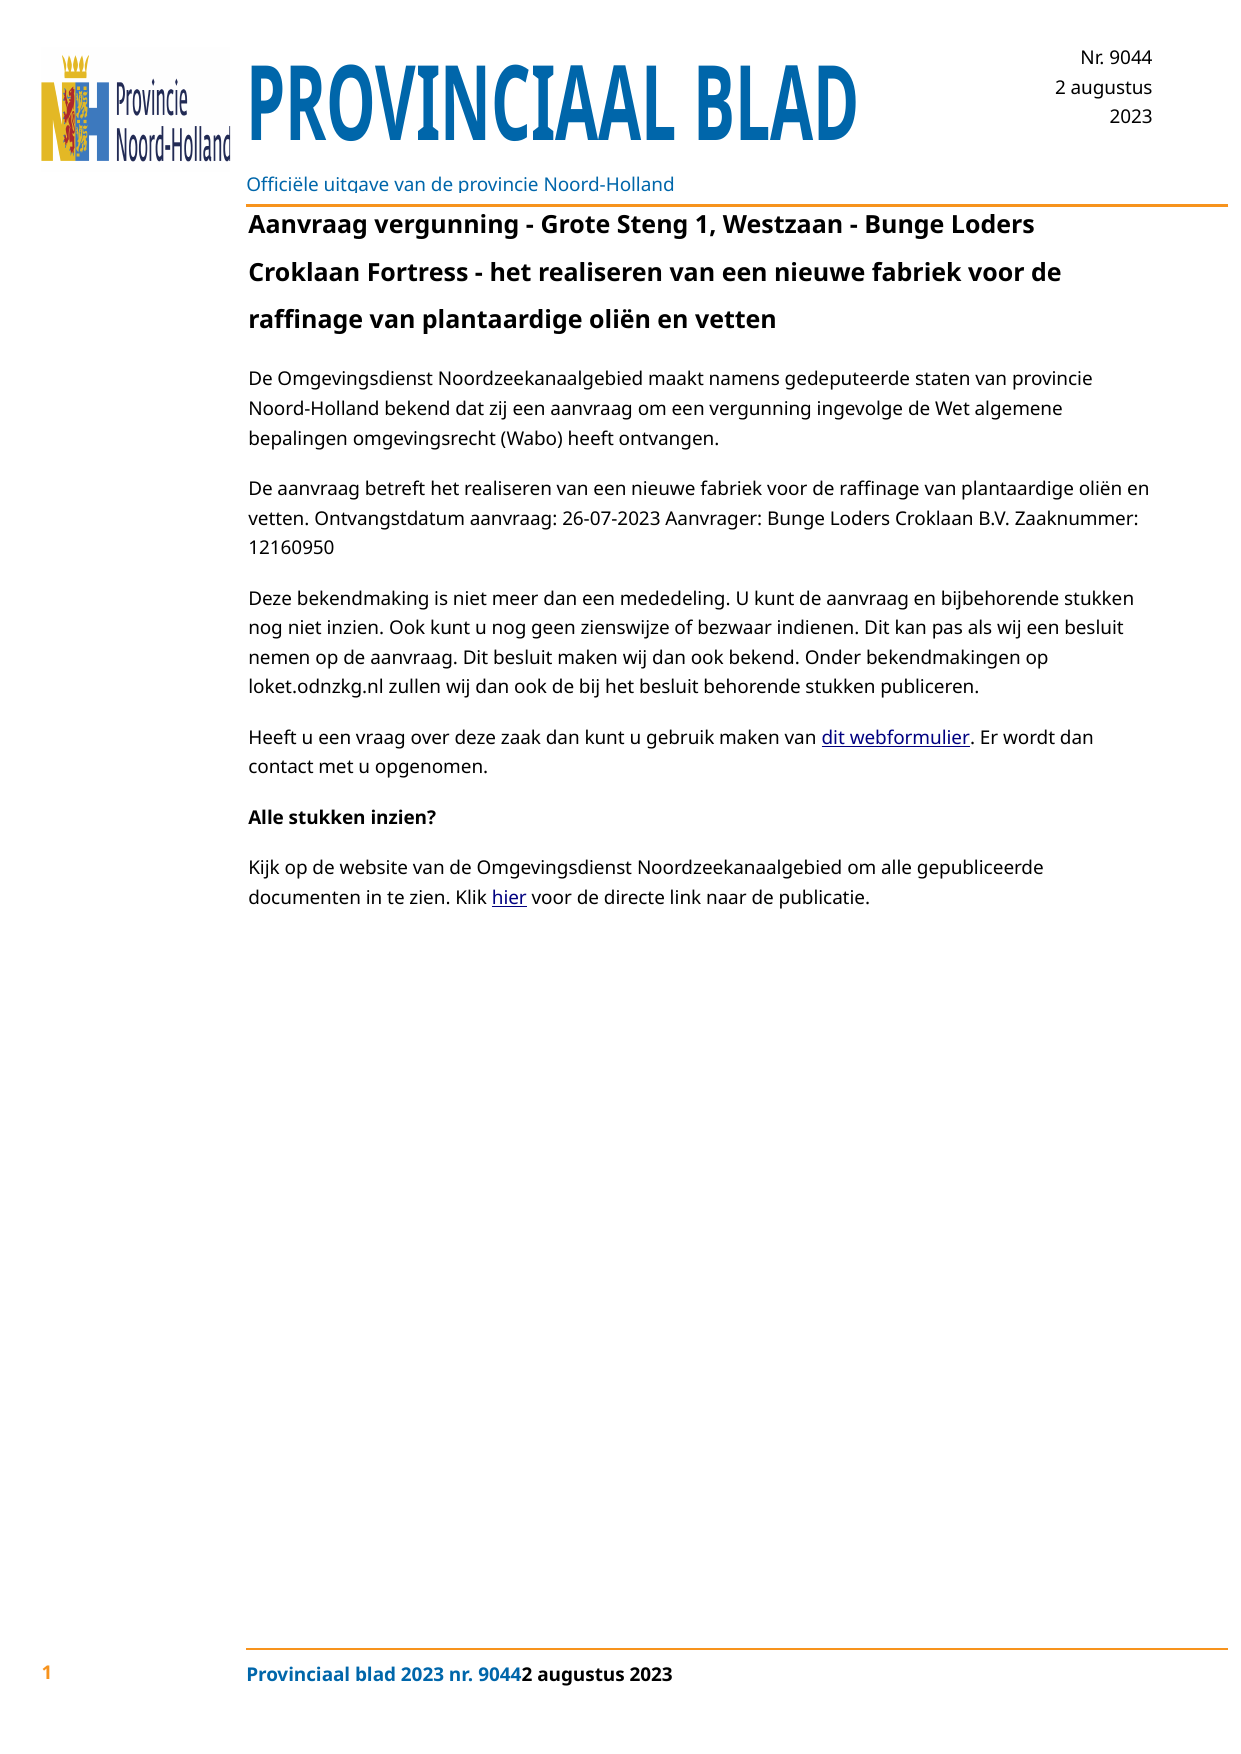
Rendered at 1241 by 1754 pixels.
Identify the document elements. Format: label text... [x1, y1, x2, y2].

text Heeft u een vraag over deze zaak dan kunt u gebruik maken van dit webformulier. Er wordt dan contact met u opgenomen. [248, 724, 1152, 779]
text Kijk op de website van de Omgevingsdienst Noordzeekanaalgebied om alle gepubliceerde documenten in te zien. Klik hier voor de directe link naar de publicatie. [248, 854, 1152, 909]
text Aanvraag vergunning - Grote Steng 1, Westzaan - Bunge Loders Croklaan Fortress - het realiseren van een nieuwe fabriek voor de raffinage van plantaardige oliën en vetten [248, 207, 1152, 336]
text Deze bekendmaking is niet meer dan een mededeling. U kunt de aanvraag en bijbehorende stukken nog niet inzien. Ook kunt u nog geen zienswijze of bezwaar indienen. Dit kan pas als wij een besluit nemen op de aanvraag. Dit besluit maken wij dan ook bekend. Onder bekendmakingen op loket.odnzkg.nl zullen wij dan ook de bij het besluit behorende stukken publiceren. [248, 585, 1152, 699]
text Alle stukken inzien? [248, 804, 1152, 829]
picture [41, 47, 231, 172]
text De aanvraag betreft het realiseren van een nieuwe fabriek voor de raffinage van plantaardige oliën en vetten. Ontvangstdatum aanvraag: 26-07-2023 Aanvrager: Bunge Loders Croklaan B.V. Zaaknummer: 12160950 [248, 475, 1152, 560]
text De Omgevingsdienst Noordzeekanaalgebied maakt namens gedeputeerde staten van provincie Noord-Holland bekend dat zij een aanvraag om een vergunning ingevolge de Wet algemene bepalingen omgevingsrecht (Wabo) heeft ontvangen. [248, 366, 1152, 450]
